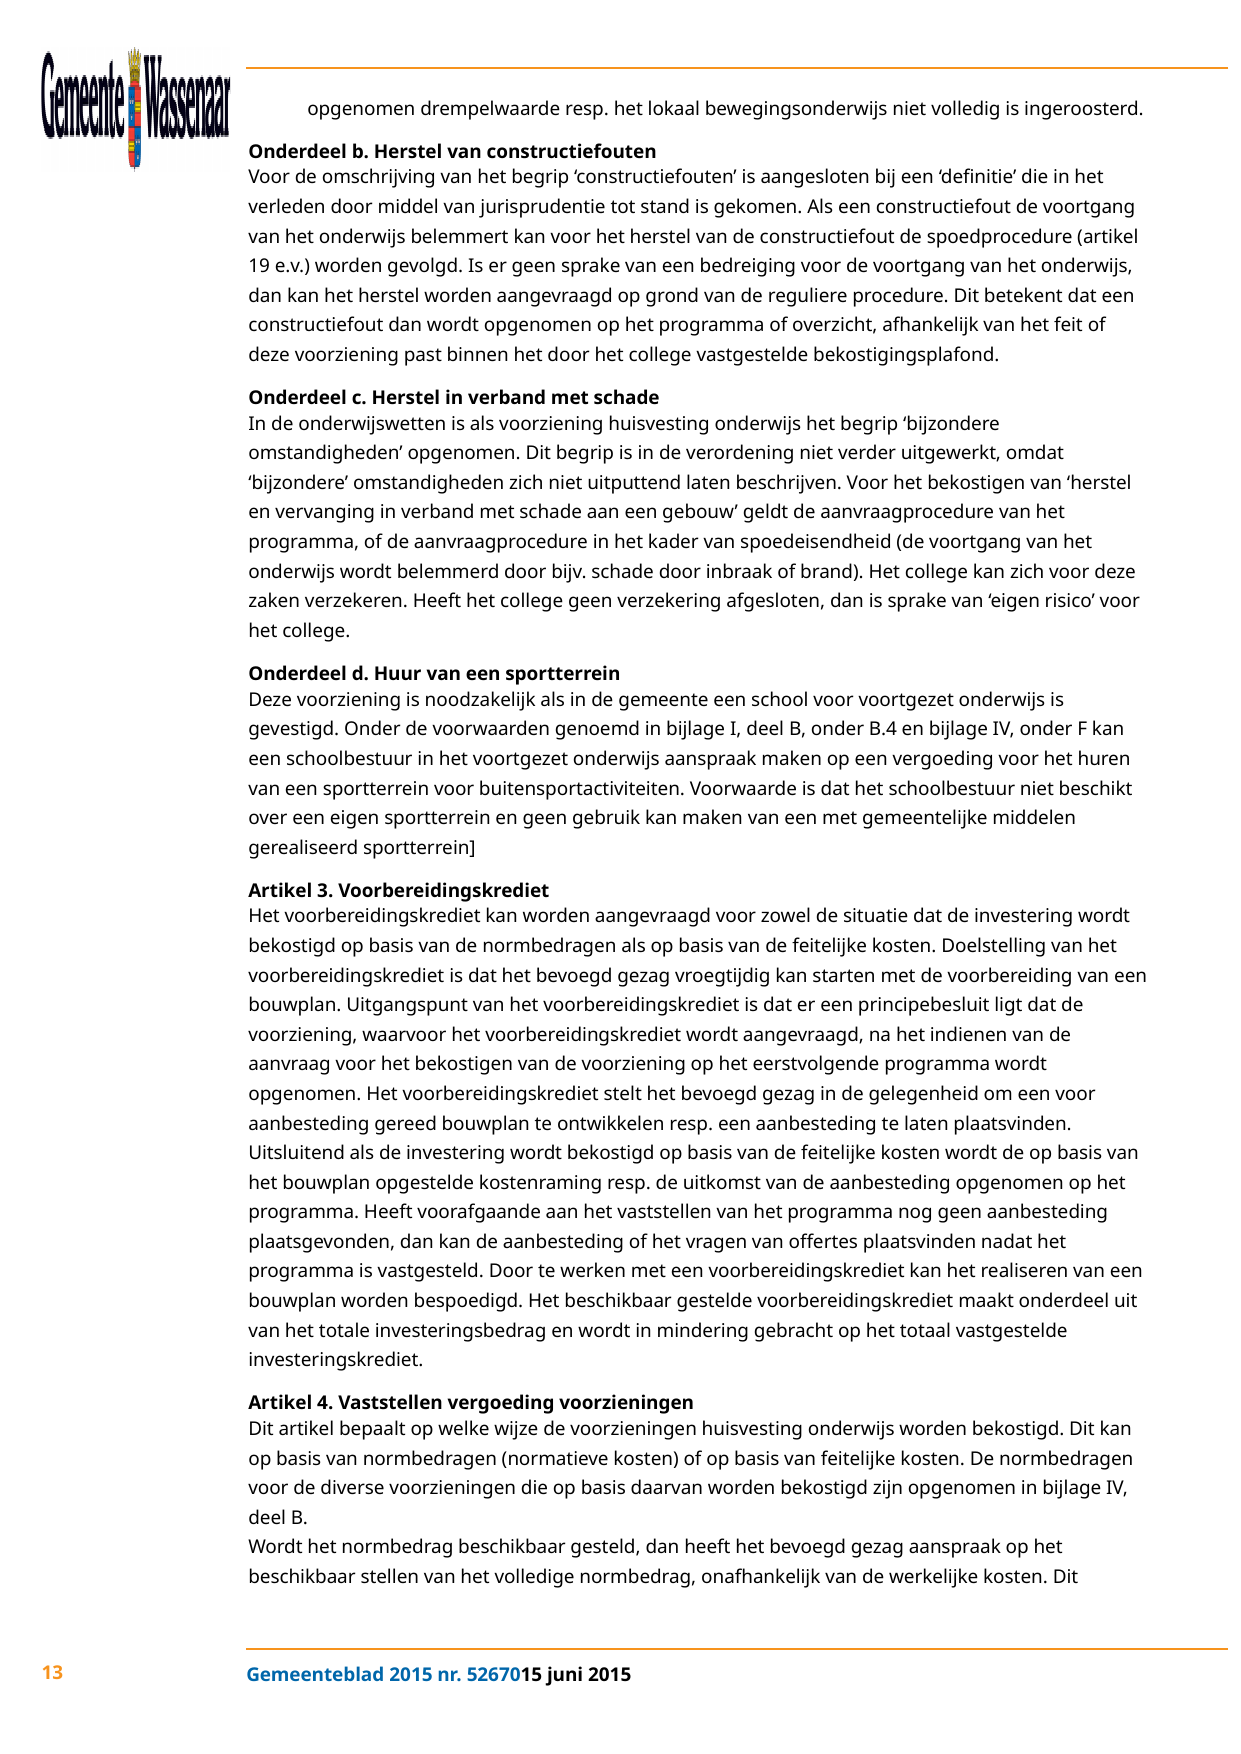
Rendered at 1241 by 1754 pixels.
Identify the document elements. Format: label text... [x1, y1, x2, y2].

text Het voorbereidingskrediet kan worden aangevraagd voor zowel de situatie dat de investering wordt bekostigd op basis van de normbedragen als op basis van de feitelijke kosten. Doelstelling van het voorbereidingskrediet is dat het bevoegd gezag vroegtijdig kan starten met de voorbereiding van een bouwplan. Uitgangspunt van het voorbereidingskrediet is dat er een principebesluit ligt dat de voorziening, waarvoor het voorbereidingskrediet wordt aangevraagd, na het indienen van de aanvraag voor het bekostigen van de voorziening op het eerstvolgende programma wordt opgenomen. Het voorbereidingskrediet stelt het bevoegd gezag in de gelegenheid om een voor aanbesteding gereed bouwplan te ontwikkelen resp. een aanbesteding te laten plaatsvinden. Uitsluitend als de investering wordt bekostigd op basis van de feitelijke kosten wordt de op basis van het bouwplan opgestelde kostenraming resp. de uitkomst van de aanbesteding opgenomen op het programma. Heeft voorafgaande aan het vaststellen van het programma nog geen aanbesteding plaatsgevonden, dan kan de aanbesteding of het vragen van offertes plaatsvinden nadat het programma is vastgesteld. Door te werken met een voorbereidingskrediet kan het realiseren van een bouwplan worden bespoedigd. Het beschikbaar gestelde voorbereidingskrediet maakt onderdeel uit van het totale investeringsbedrag en wordt in mindering gebracht op het totaal vastgestelde investeringskrediet. [248, 903, 1152, 1372]
text Onderdeel d. Huur van een sportterrein [248, 660, 1152, 686]
text Wordt het normbedrag beschikbaar gesteld, dan heeft het bevoegd gezag aanspraak op het beschikbaar stellen van het volledige normbedrag, onafhankelijk van de werkelijke kosten. Dit [248, 1534, 1152, 1589]
text Artikel 3. Voorbereidingskrediet [248, 877, 1152, 903]
text Voor de omschrijving van het begrip ‘constructiefouten’ is aangesloten bij een ‘definitie’ die in het verleden door middel van jurisprudentie tot stand is gekomen. Als een constructiefout de voortgang van het onderwijs belemmert kan voor het herstel van de constructiefout de spoedprocedure (artikel 19 e.v.) worden gevolgd. Is er geen sprake van een bedreiging voor de voortgang van het onderwijs, dan kan het herstel worden aangevraagd op grond van de reguliere procedure. Dit betekent dat een constructiefout dan wordt opgenomen op het programma of overzicht, afhankelijk van het feit of deze voorziening past binnen het door het college vastgestelde bekostigingsplafond. [248, 164, 1152, 367]
text Onderdeel c. Herstel in verband met schade [248, 384, 1152, 410]
text Artikel 4. Vaststellen vergoeding voorzieningen [248, 1389, 1152, 1415]
text Deze voorziening is noodzakelijk als in de gemeente een school voor voortgezet onderwijs is gevestigd. Onder de voorwaarden genoemd in bijlage I, deel B, onder B.4 en bijlage IV, onder F kan een schoolbestuur in het voortgezet onderwijs aanspraak maken op een vergoeding voor het huren van een sportterrein voor buitensportactiviteiten. Voorwaarde is dat het schoolbestuur niet beschikt over een eigen sportterrein en geen gebruik kan maken van een met gemeentelijke middelen gerealiseerd sportterrein] [248, 686, 1152, 859]
picture [41, 47, 231, 172]
text In de onderwijswetten is als voorziening huisvesting onderwijs het begrip ‘bijzondere omstandigheden’ opgenomen. Dit begrip is in de verordening niet verder uitgewerkt, omdat ‘bijzondere’ omstandigheden zich niet uitputtend laten beschrijven. Voor het bekostigen van ‘herstel en vervanging in verband met schade aan een gebouw’ geldt de aanvraagprocedure van het programma, of de aanvraagprocedure in het kader van spoedeisendheid (de voortgang van het onderwijs wordt belemmerd door bijv. schade door inbraak of brand). Het college kan zich voor deze zaken verzekeren. Heeft het college geen verzekering afgesloten, dan is sprake van ‘eigen risico’ voor het college. [248, 410, 1152, 643]
list opgenomen drempelwaarde resp. het lokaal bewegingsonderwijs niet volledig is ingeroosterd. [248, 95, 1152, 121]
text Dit artikel bepaalt op welke wijze de voorzieningen huisvesting onderwijs worden bekostigd. Dit kan op basis van normbedragen (normatieve kosten) of op basis van feitelijke kosten. De normbedragen voor de diverse voorzieningen die op basis daarvan worden bekostigd zijn opgenomen in bijlage IV, deel B. [248, 1415, 1152, 1530]
text Onderdeel b. Herstel van constructiefouten [248, 138, 1152, 164]
